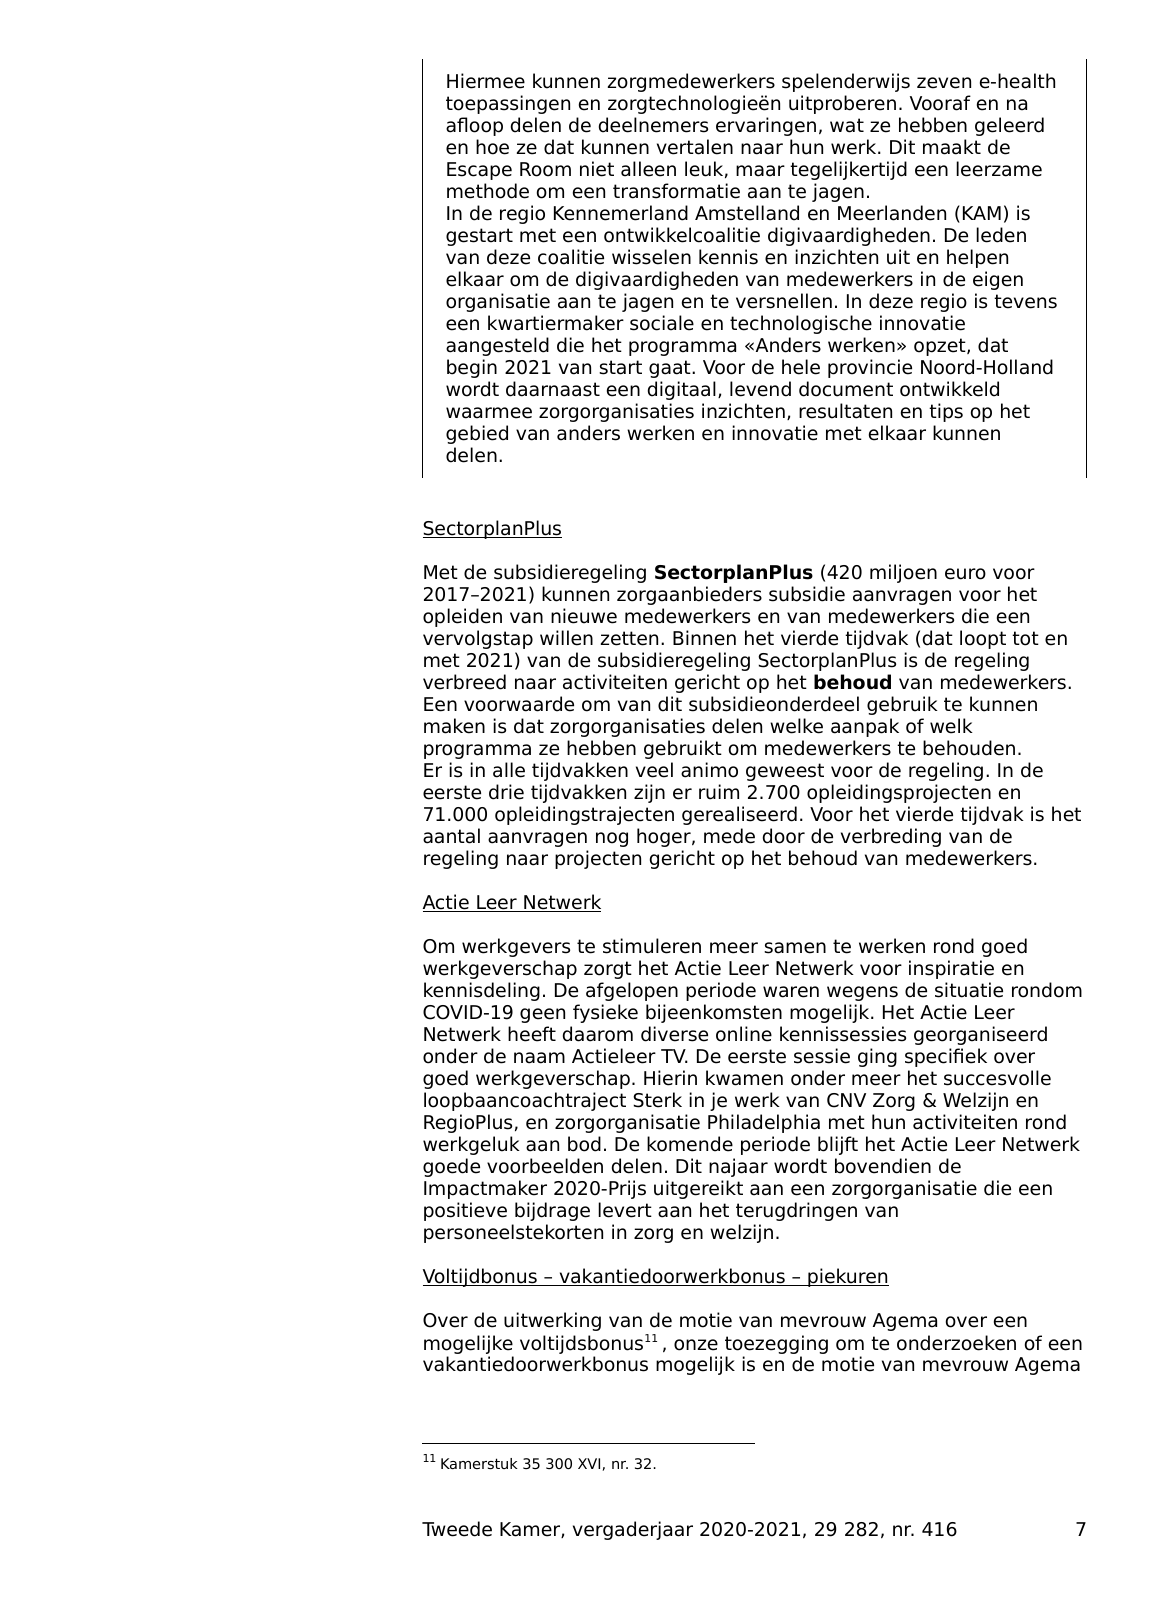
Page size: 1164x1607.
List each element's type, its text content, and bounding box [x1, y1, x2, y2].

text Om werkgevers te stimuleren meer samen te werken rond goed werkgeverschap zorgt het Actie Leer Netwerk voor inspiratie en kennisdeling. De afgelopen periode waren wegens de situatie rondom COVID-19 geen fysieke bijeenkomsten mogelijk. Het Actie Leer Netwerk heeft daarom diverse online kennissessies georganiseerd onder de naam Actieleer TV. De eerste sessie ging specifiek over goed werkgeverschap. Hierin kwamen onder meer het succesvolle loopbaancoachtraject Sterk in je werk van CNV Zorg & Welzijn en RegioPlus, en zorgorganisatie Philadelphia met hun activiteiten rond werkgeluk aan bod. De komende periode blijft het Actie Leer Netwerk goede voorbeelden delen. Dit najaar wordt bovendien de Impactmaker 2020-Prijs uitgereikt aan een zorgorganisatie die een positieve bijdrage levert aan het terugdringen van personeelstekorten in zorg en welzijn. [422, 936, 1087, 1244]
text Er is in alle tijdvakken veel animo geweest voor de regeling. In de eerste drie tijdvakken zijn er ruim 2.700 opleidingsprojecten en 71.000 opleidingstrajecten gerealiseerd. Voor het vierde tijdvak is het aantal aanvragen nog hoger, mede door de verbreding van de regeling naar projecten gericht op het behoud van medewerkers. [422, 760, 1087, 870]
text Een voorwaarde om van dit subsidieonderdeel gebruik te kunnen maken is dat zorgorganisaties delen welke aanpak of welk programma ze hebben gebruikt om medewerkers te behouden. [422, 694, 1087, 760]
subtitle Voltijdbonus – vakantiedoorwerkbonus – piekuren [422, 1266, 1087, 1288]
text Over de uitwerking van de motie van mevrouw Agema over een mogelijke voltijdsbonus, onze toezegging om te onderzoeken of een vakantiedoorwerkbonus mogelijk is en de motie van mevrouw Agema [422, 1310, 1087, 1376]
text Kamerstuk 35 300 XVI, nr. 32. [422, 1452, 1087, 1474]
table_header Hiermee kunnen zorgmedewerkers spelenderwijs zeven e-health toepassingen en zorgtechnologieën uitproberen. Vooraf en na afloop delen de deelnemers ervaringen, wat ze hebben geleerd en hoe ze dat kunnen vertalen naar hun werk. Dit maakt de Escape Room niet alleen leuk, maar tegelijkertijd een leerzame methode om een transformatie aan te jagen. In de regio Kennemerland Amstelland en Meerlanden (KAM) is gestart met een ontwikkelcoalitie digivaardigheden. De leden van deze coalitie wisselen kennis en inzichten uit en helpen elkaar om de digivaardigheden van medewerkers in de eigen organisatie aan te jagen en te versnellen. In deze regio is tevens een kwartiermaker sociale en technologische innovatie aangesteld die het programma «Anders werken» opzet, dat begin 2021 van start gaat. Voor de hele provincie Noord-Holland wordt daarnaast een digitaal, levend document ontwikkeld waarmee zorgorganisaties inzichten, resultaten en tips op het gebied van anders werken en innovatie met elkaar kunnen delen. [423, 59, 1086, 478]
text Met de subsidieregeling SectorplanPlus (420 miljoen euro voor 2017–2021) kunnen zorgaanbieders subsidie aanvragen voor het opleiden van nieuwe medewerkers en van medewerkers die een vervolgstap willen zetten. Binnen het vierde tijdvak (dat loopt tot en met 2021) van de subsidieregeling SectorplanPlus is de regeling verbreed naar activiteiten gericht op het behoud van medewerkers. [422, 562, 1087, 694]
subtitle SectorplanPlus [422, 518, 1087, 540]
subtitle Actie Leer Netwerk [422, 892, 1087, 914]
